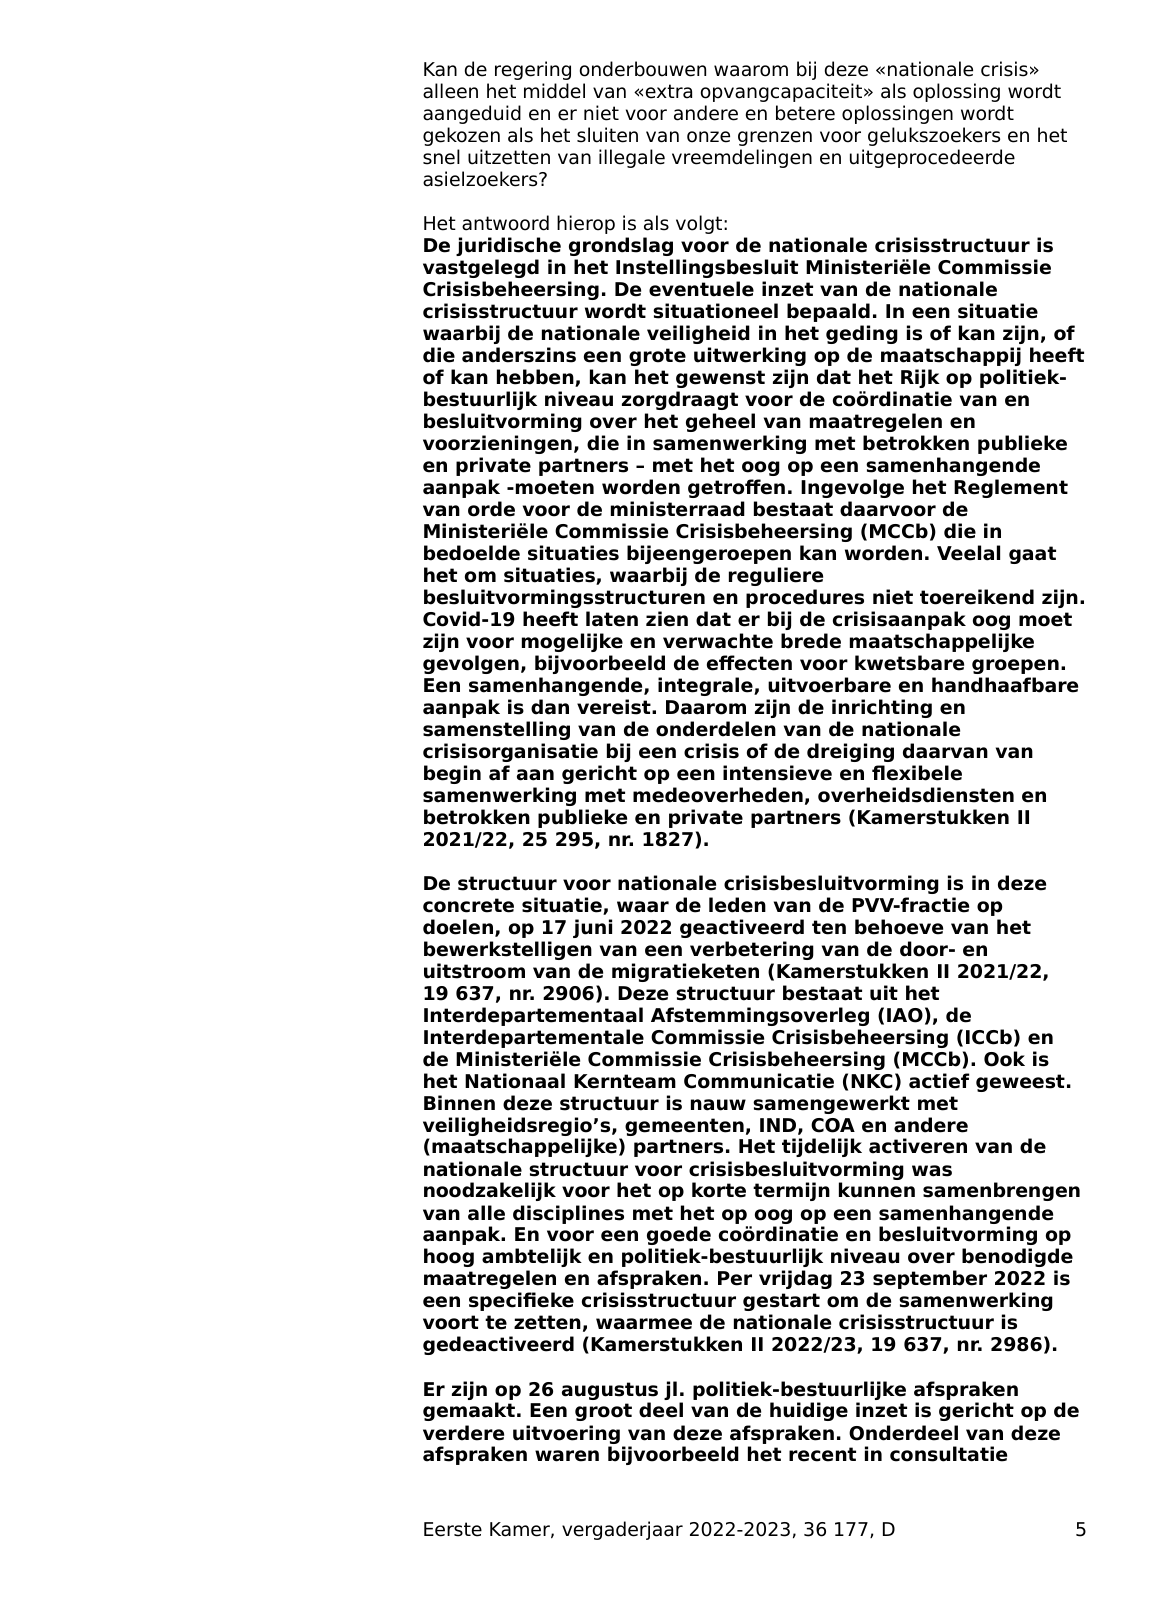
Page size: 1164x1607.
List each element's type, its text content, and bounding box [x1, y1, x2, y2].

text Het antwoord hierop is als volgt: [422, 213, 1087, 235]
text De juridische grondslag voor de nationale crisisstructuur is vastgelegd in het Instellingsbesluit Ministeriële Commissie Crisisbeheersing. De eventuele inzet van de nationale crisisstructuur wordt situationeel bepaald. In een situatie waarbij de nationale veiligheid in het geding is of kan zijn, of die anderszins een grote uitwerking op de maatschappij heeft of kan hebben, kan het gewenst zijn dat het Rijk op politiek-bestuurlijk niveau zorgdraagt voor de coördinatie van en besluitvorming over het geheel van maatregelen en voorzieningen, die in samenwerking met betrokken publieke en private partners – met het oog op een samenhangende aanpak -moeten worden getroffen. Ingevolge het Reglement van orde voor de ministerraad bestaat daarvoor de Ministeriële Commissie Crisisbeheersing (MCCb) die in bedoelde situaties bijeengeroepen kan worden. Veelal gaat het om situaties, waarbij de reguliere besluitvormingsstructuren en procedures niet toereikend zijn. Covid-19 heeft laten zien dat er bij de crisisaanpak oog moet zijn voor mogelijke en verwachte brede maatschappelijke gevolgen, bijvoorbeeld de effecten voor kwetsbare groepen. Een samenhangende, integrale, uitvoerbare en handhaafbare aanpak is dan vereist. Daarom zijn de inrichting en samenstelling van de onderdelen van de nationale crisisorganisatie bij een crisis of de dreiging daarvan van begin af aan gericht op een intensieve en flexibele samenwerking met medeoverheden, overheidsdiensten en betrokken publieke en private partners (Kamerstukken II 2021/22, 25 295, nr. 1827). [422, 235, 1087, 851]
text Er zijn op 26 augustus jl. politiek-bestuurlijke afspraken gemaakt. Een groot deel van de huidige inzet is gericht op de verdere uitvoering van deze afspraken. Onderdeel van deze afspraken waren bijvoorbeeld het recent in consultatie [422, 1378, 1087, 1466]
text Kan de regering onderbouwen waarom bij deze «nationale crisis» alleen het middel van «extra opvangcapaciteit» als oplossing wordt aangeduid en er niet voor andere en betere oplossingen wordt gekozen als het sluiten van onze grenzen voor gelukszoekers en het snel uitzetten van illegale vreemdelingen en uitgeprocedeerde asielzoekers? [422, 59, 1087, 191]
text De structuur voor nationale crisisbesluitvorming is in deze concrete situatie, waar de leden van de PVV-fractie op doelen, op 17 juni 2022 geactiveerd ten behoeve van het bewerkstelligen van een verbetering van de door- en uitstroom van de migratieketen (Kamerstukken II 2021/22, 19 637, nr. 2906). Deze structuur bestaat uit het Interdepartementaal Afstemmingsoverleg (IAO), de Interdepartementale Commissie Crisisbeheersing (ICCb) en de Ministeriële Commissie Crisisbeheersing (MCCb). Ook is het Nationaal Kernteam Communicatie (NKC) actief geweest. Binnen deze structuur is nauw samengewerkt met veiligheidsregio’s, gemeenten, IND, COA en andere (maatschappelijke) partners. Het tijdelijk activeren van de nationale structuur voor crisisbesluitvorming was noodzakelijk voor het op korte termijn kunnen samenbrengen van alle disciplines met het op oog op een samenhangende aanpak. En voor een goede coördinatie en besluitvorming op hoog ambtelijk en politiek-bestuurlijk niveau over benodigde maatregelen en afspraken. Per vrijdag 23 september 2022 is een specifieke crisisstructuur gestart om de samenwerking voort te zetten, waarmee de nationale crisisstructuur is gedeactiveerd (Kamerstukken II 2022/23, 19 637, nr. 2986). [422, 873, 1087, 1356]
